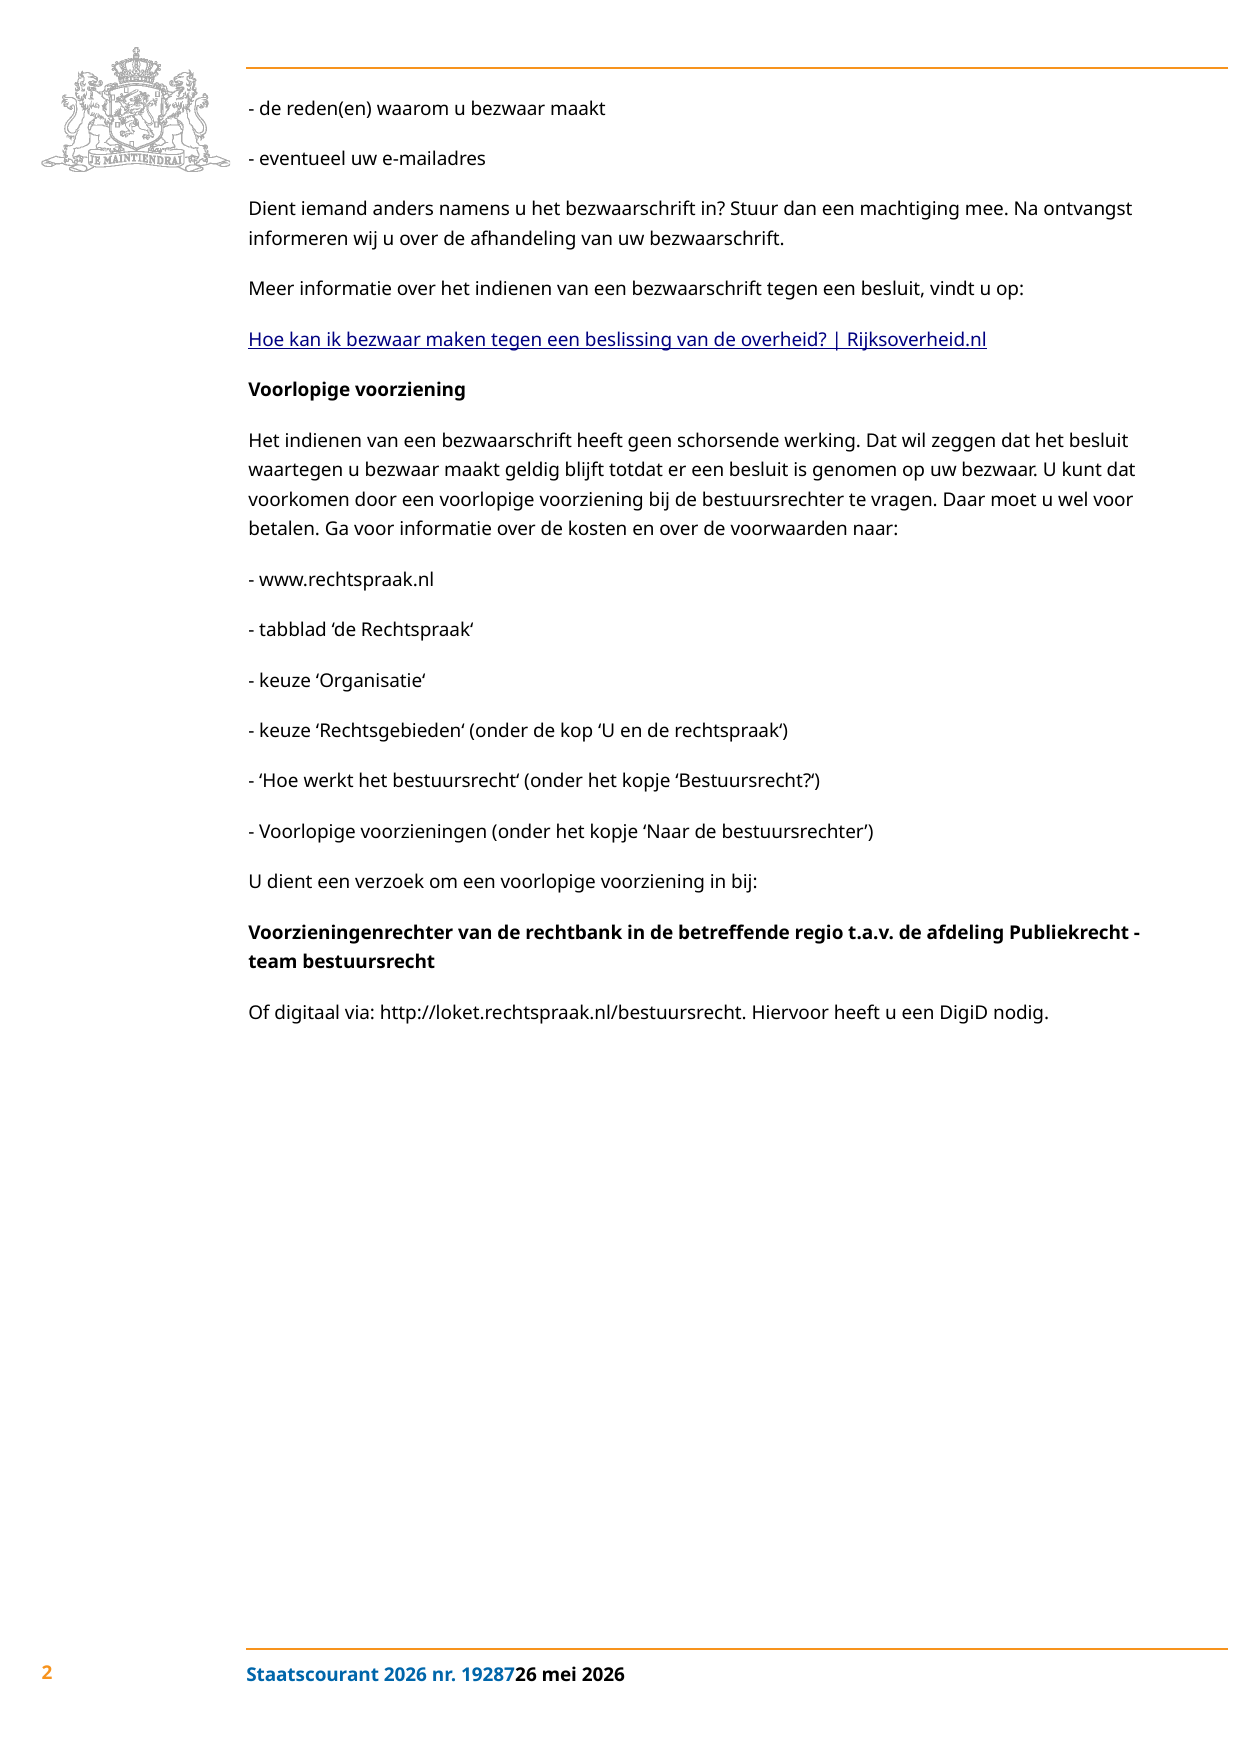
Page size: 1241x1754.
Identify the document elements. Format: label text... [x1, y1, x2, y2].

text Voorlopige voorziening [248, 376, 1152, 402]
text U dient een verzoek om een voorlopige voorziening in bij: [248, 868, 1152, 894]
text Dient iemand anders namens u het bezwaarschrift in? Stuur dan een machtiging mee. Na ontvangst informeren wij u over de afhandeling van uw bezwaarschrift. [248, 196, 1152, 251]
text - ‘Hoe werkt het bestuursrecht‘ (onder het kopje ‘Bestuursrecht?‘) [248, 768, 1152, 793]
text - keuze ‘Rechtsgebieden‘ (onder de kop ‘U en de rechtspraak‘) [248, 717, 1152, 743]
text - eventueel uw e-mailadres [248, 145, 1152, 171]
text Hoe kan ik bezwaar maken tegen een beslissing van de overheid? | Rijksoverheid.nl [248, 326, 1152, 352]
text Meer informatie over het indienen van een bezwaarschrift tegen een besluit, vindt u op: [248, 276, 1152, 301]
text - tabblad ‘de Rechtspraak‘ [248, 616, 1152, 642]
text - de reden(en) waarom u bezwaar maakt [248, 95, 1152, 121]
text Voorzieningenrechter van de rechtbank in de betreffende regio t.a.v. de afdeling Publiekrecht - team bestuursrecht [248, 919, 1152, 974]
text - Voorlopige voorzieningen (onder het kopje ‘Naar de bestuursrechter’) [248, 818, 1152, 844]
text Het indienen van een bezwaarschrift heeft geen schorsende werking. Dat wil zeggen dat het besluit waartegen u bezwaar maakt geldig blijft totdat er een besluit is genomen op uw bezwaar. U kunt dat voorkomen door een voorlopige voorziening bij de bestuursrechter te vragen. Daar moet u wel voor betalen. Ga voor informatie over de kosten en over de voorwaarden naar: [248, 427, 1152, 541]
picture [41, 47, 231, 172]
text - keuze ‘Organisatie‘ [248, 667, 1152, 693]
text - www.rechtspraak.nl [248, 566, 1152, 592]
text Of digitaal via: http://loket.rechtspraak.nl/bestuursrecht. Hiervoor heeft u een DigiD nodig. [248, 999, 1152, 1025]
